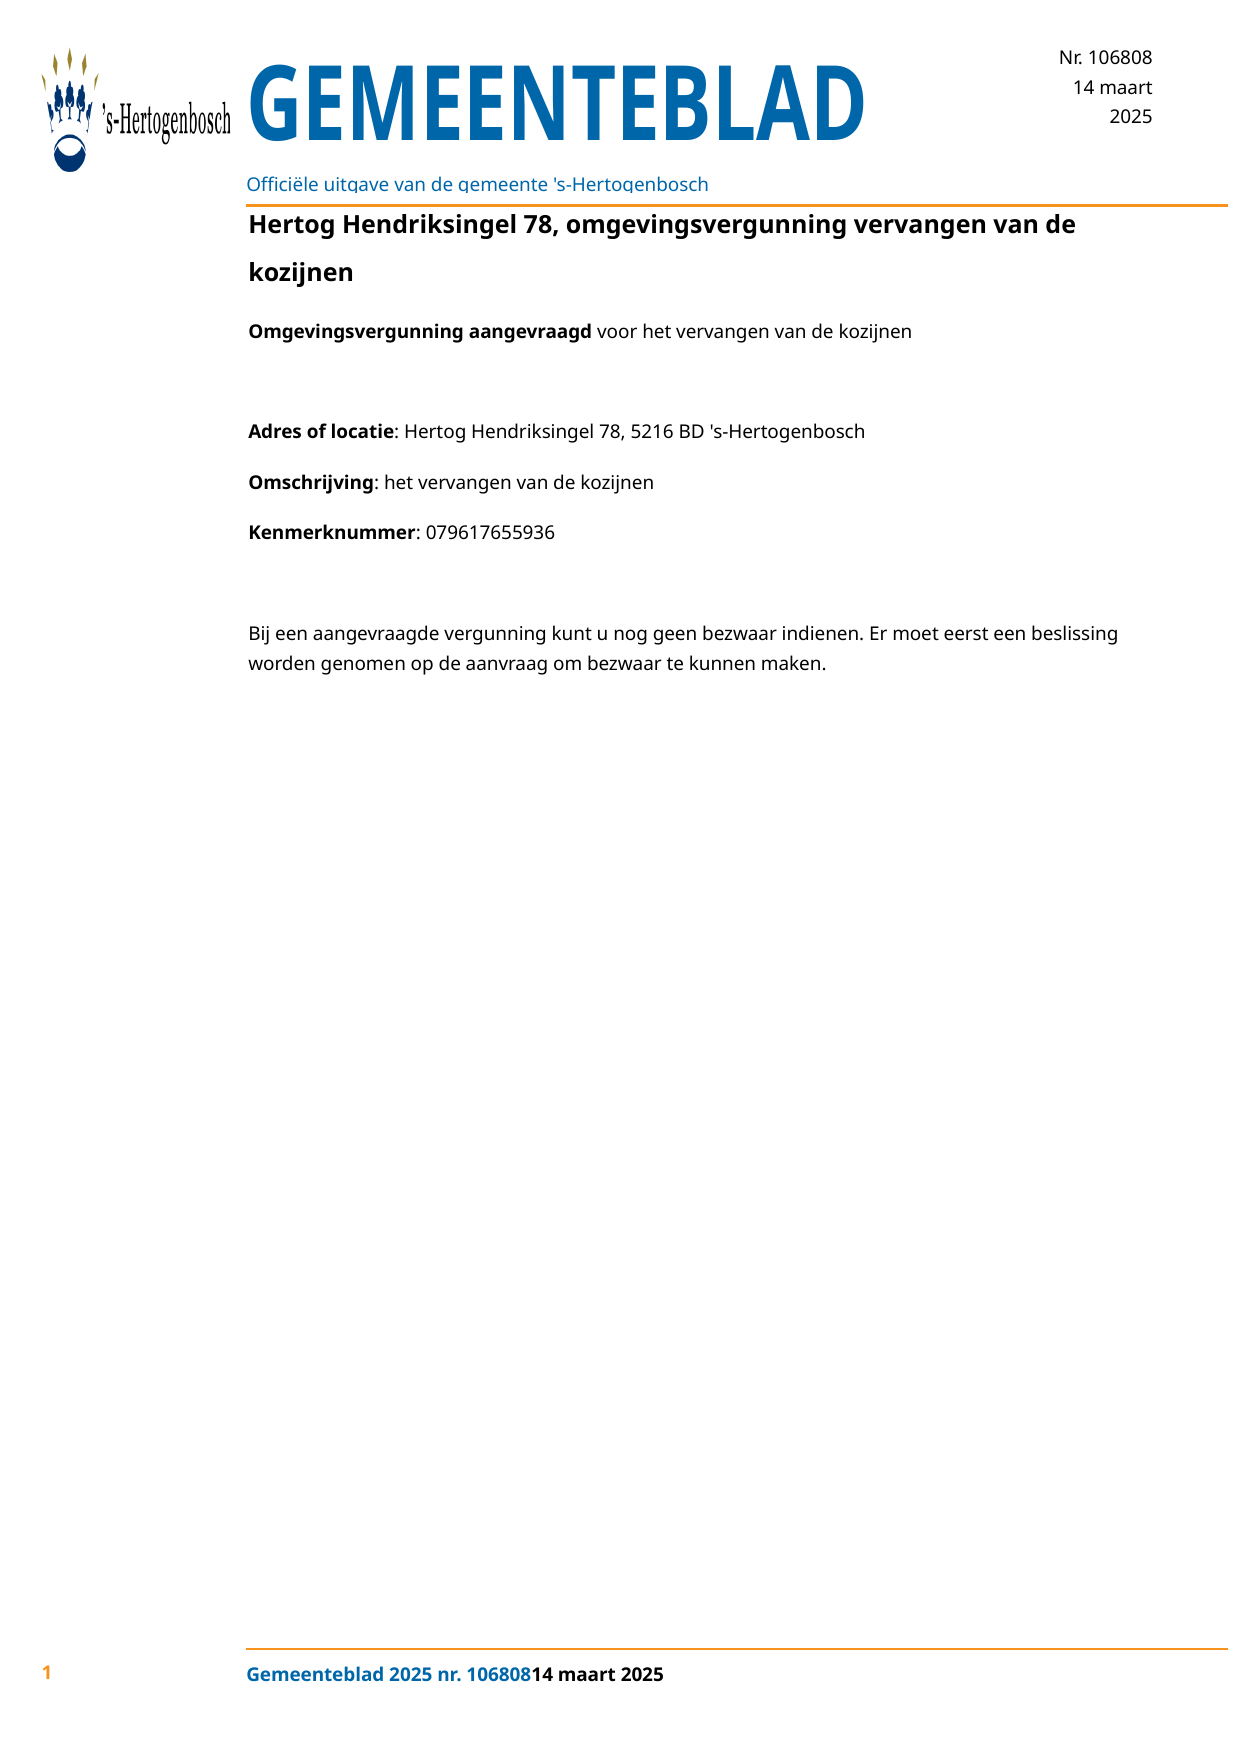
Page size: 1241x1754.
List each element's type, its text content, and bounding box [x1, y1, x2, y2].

text Omgevingsvergunning aangevraagd voor het vervangen van de kozijnen [248, 318, 1152, 344]
picture [41, 47, 231, 172]
text Bij een aangevraagde vergunning kunt u nog geen bezwaar indienen. Er moet eerst een beslissing worden genomen op de aanvraag om bezwaar te kunnen maken. [248, 620, 1152, 676]
text Adres of locatie: Hertog Hendriksingel 78, 5216 BD 's-Hertogenbosch [248, 419, 1152, 444]
text Omschrijving: het vervangen van de kozijnen [248, 469, 1152, 495]
text Kenmerknummer: 079617655936 [248, 519, 1152, 545]
text Hertog Hendriksingel 78, omgevingsvergunning vervangen van de kozijnen [248, 207, 1152, 288]
